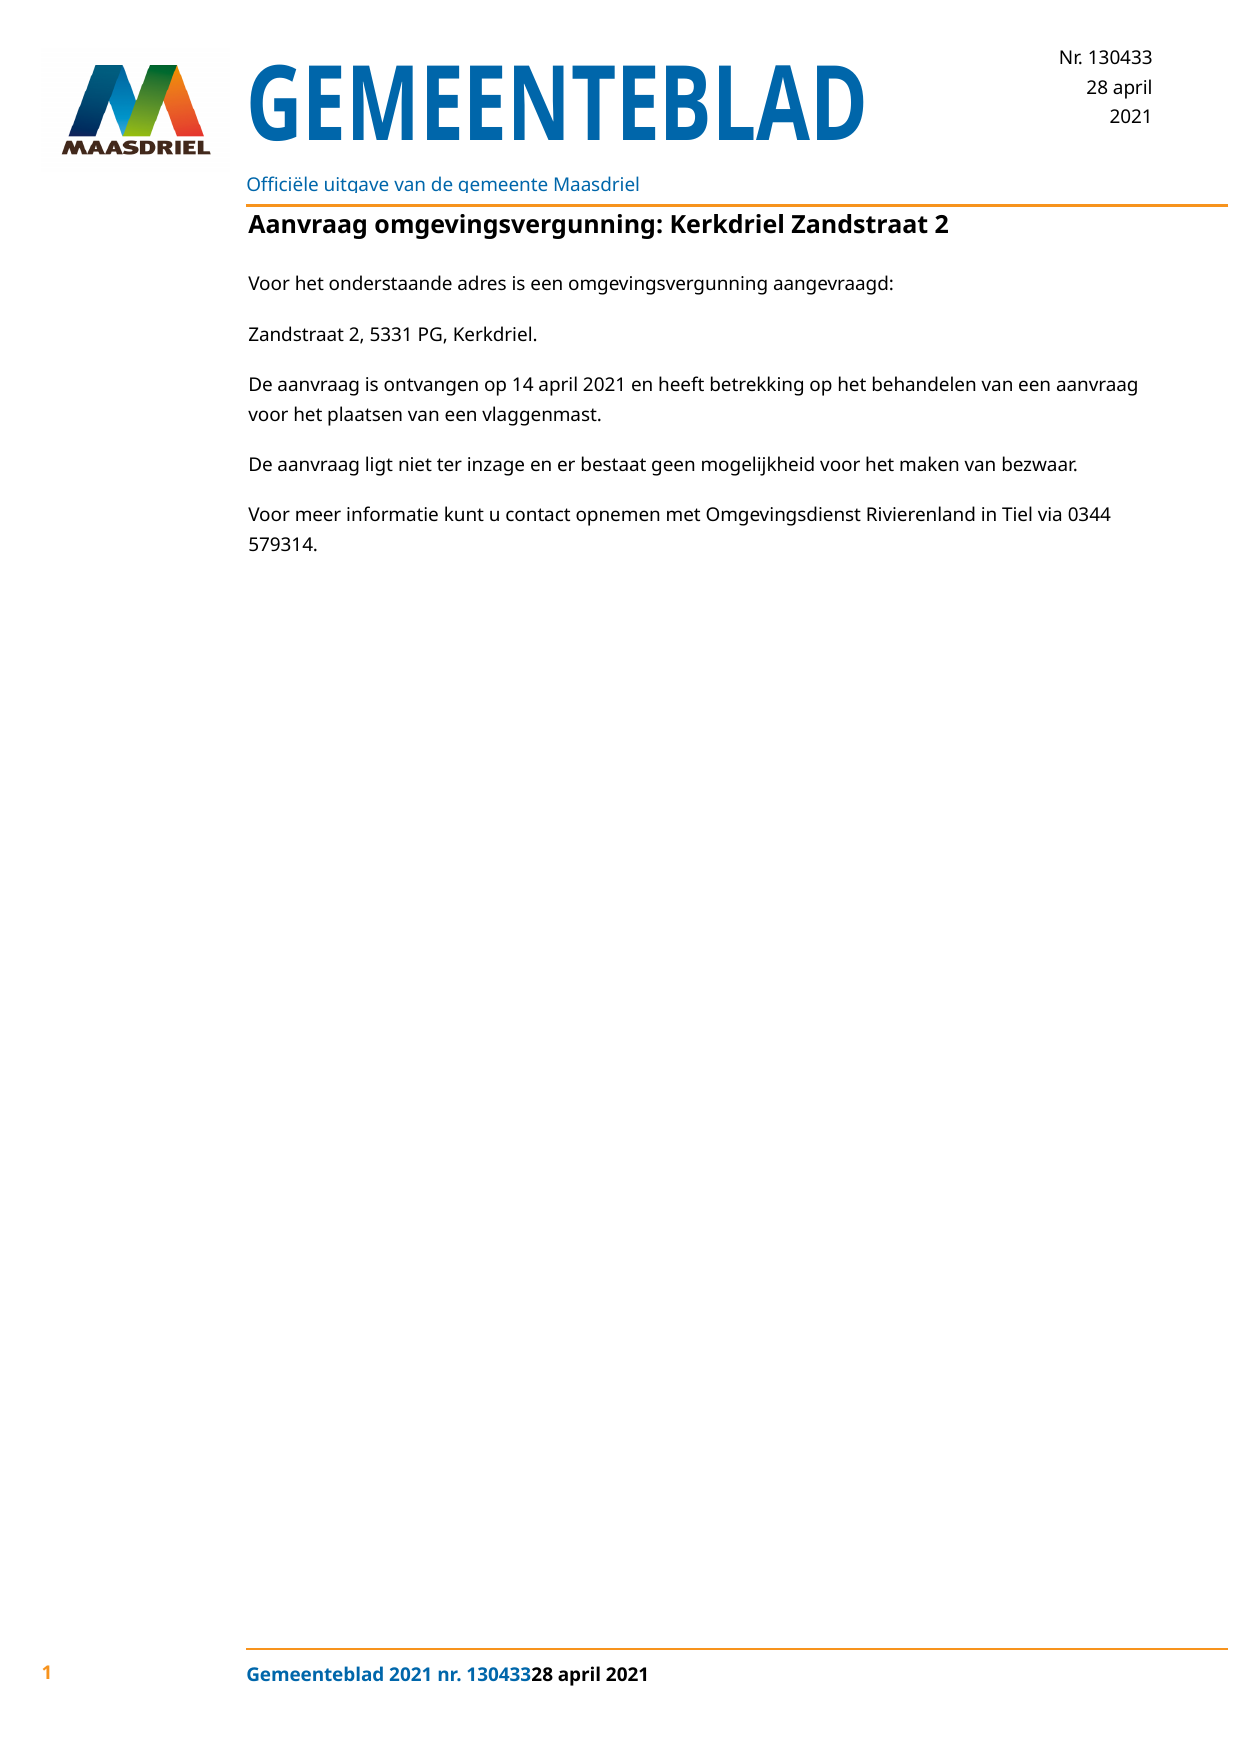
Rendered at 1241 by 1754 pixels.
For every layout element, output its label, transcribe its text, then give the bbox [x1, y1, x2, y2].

text Zandstraat 2, 5331 PG, Kerkdriel. [248, 321, 1152, 346]
text Voor meer informatie kunt u contact opnemen met Omgevingsdienst Rivierenland in Tiel via 0344 579314. [248, 502, 1152, 557]
text De aanvraag is ontvangen op 14 april 2021 en heeft betrekking op het behandelen van een aanvraag voor het plaatsen van een vlaggenmast. [248, 371, 1152, 426]
text Aanvraag omgevingsvergunning: Kerkdriel Zandstraat 2 [248, 207, 1152, 241]
text Voor het onderstaande adres is een omgevingsvergunning aangevraagd: [248, 270, 1152, 296]
picture [41, 47, 231, 172]
text De aanvraag ligt niet ter inzage en er bestaat geen mogelijkheid voor het maken van bezwaar. [248, 451, 1152, 477]
